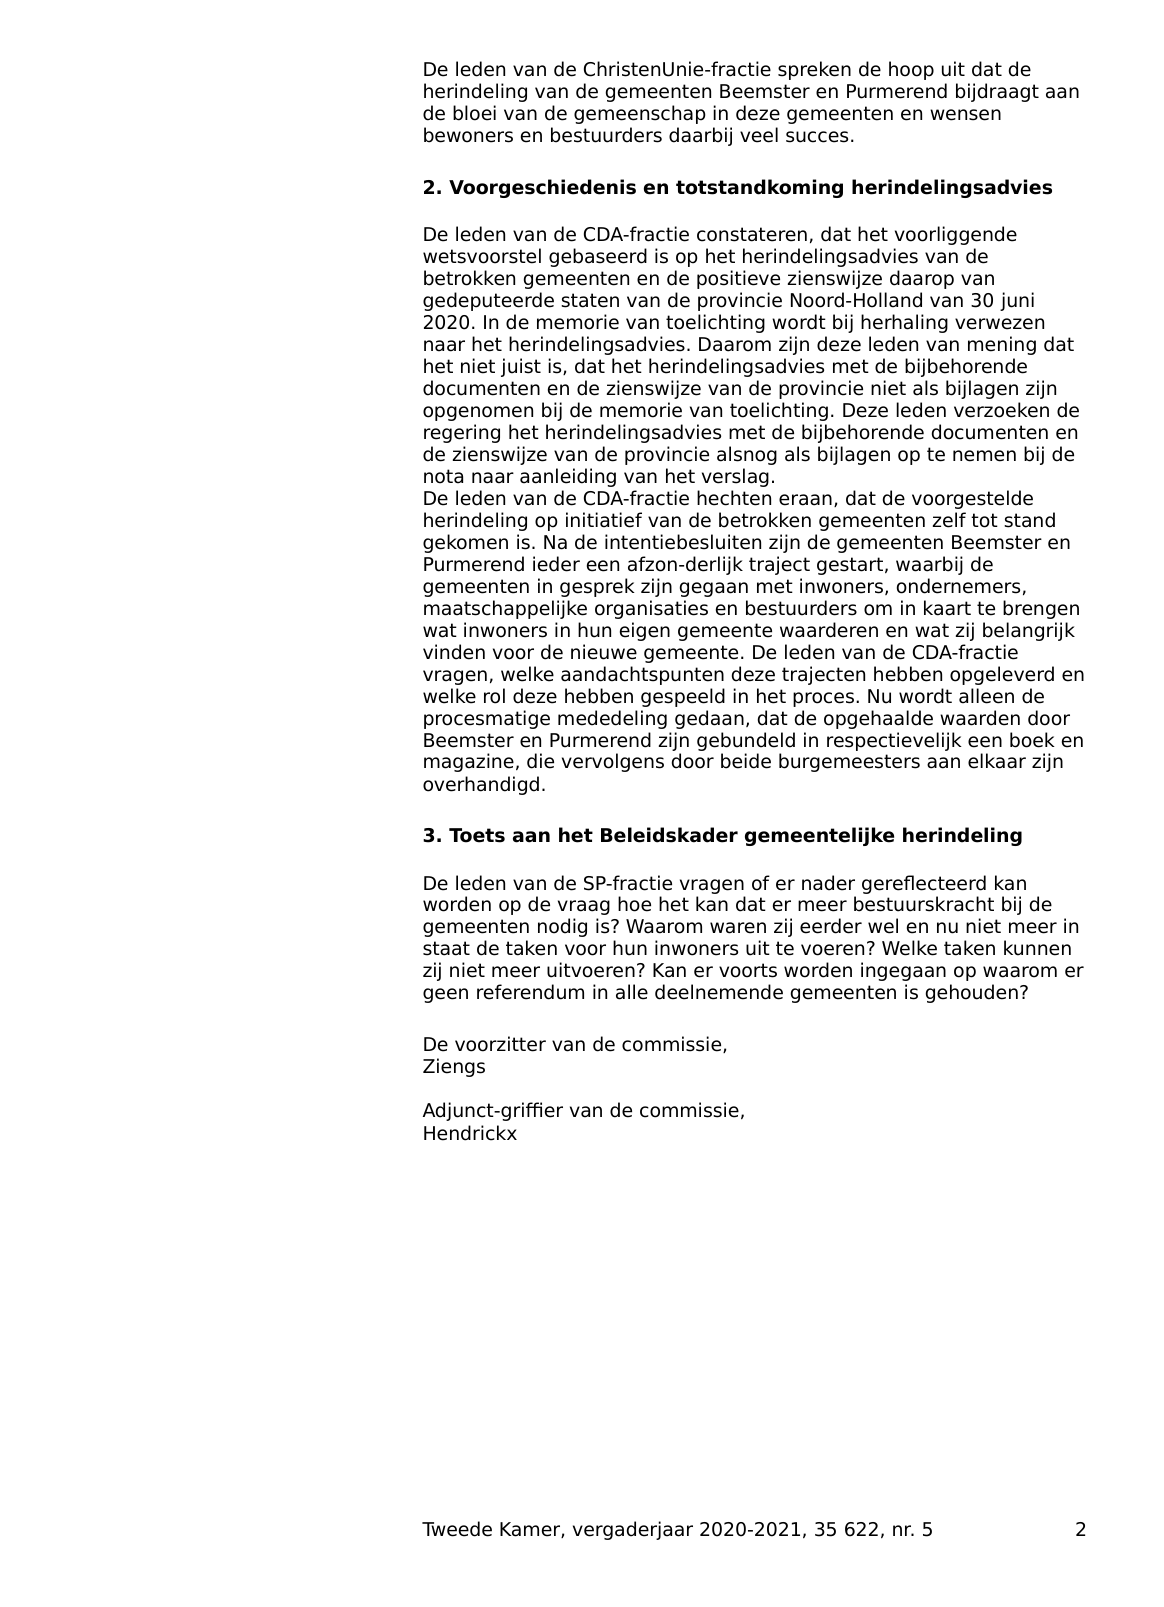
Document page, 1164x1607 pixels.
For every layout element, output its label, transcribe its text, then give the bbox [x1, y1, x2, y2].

text De leden van de ChristenUnie-fractie spreken de hoop uit dat de herindeling van de gemeenten Beemster en Purmerend bijdraagt aan de bloei van de gemeenschap in deze gemeenten en wensen bewoners en bestuurders daarbij veel succes. [422, 59, 1087, 147]
text De leden van de CDA-fractie constateren, dat het voorliggende wetsvoorstel gebaseerd is op het herindelingsadvies van de betrokken gemeenten en de positieve zienswijze daarop van gedeputeerde staten van de provincie Noord-Holland van 30 juni 2020. In de memorie van toelichting wordt bij herhaling verwezen naar het herindelingsadvies. Daarom zijn deze leden van mening dat het niet juist is, dat het herindelingsadvies met de bijbehorende documenten en de zienswijze van de provincie niet als bijlagen zijn opgenomen bij de memorie van toelichting. Deze leden verzoeken de regering het herindelingsadvies met de bijbehorende documenten en de zienswijze van de provincie alsnog als bijlagen op te nemen bij de nota naar aanleiding van het verslag. [422, 224, 1087, 488]
subtitle 2. Voorgeschiedenis en totstandkoming herindelingsadvies [422, 177, 1087, 199]
text De voorzitter van de commissie, Ziengs [422, 1034, 1087, 1078]
text Adjunct-griffier van de commissie, Hendrickx [422, 1100, 1087, 1144]
subtitle 3. Toets aan het Beleidskader gemeentelijke herindeling [422, 825, 1087, 847]
text De leden van de CDA-fractie hechten eraan, dat de voorgestelde herindeling op initiatief van de betrokken gemeenten zelf tot stand gekomen is. Na de intentiebesluiten zijn de gemeenten Beemster en Purmerend ieder een afzon-derlijk traject gestart, waarbij de gemeenten in gesprek zijn gegaan met inwoners, ondernemers, maatschappelijke organisaties en bestuurders om in kaart te brengen wat inwoners in hun eigen gemeente waarderen en wat zij belangrijk vinden voor de nieuwe gemeente. De leden van de CDA-fractie vragen, welke aandachtspunten deze trajecten hebben opgeleverd en welke rol deze hebben gespeeld in het proces. Nu wordt alleen de procesmatige mededeling gedaan, dat de opgehaalde waarden door Beemster en Purmerend zijn gebundeld in respectievelijk een boek en magazine, die vervolgens door beide burgemeesters aan elkaar zijn overhandigd. [422, 488, 1087, 795]
text De leden van de SP-fractie vragen of er nader gereflecteerd kan worden op de vraag hoe het kan dat er meer bestuurskracht bij de gemeenten nodig is? Waarom waren zij eerder wel en nu niet meer in staat de taken voor hun inwoners uit te voeren? Welke taken kunnen zij niet meer uitvoeren? Kan er voorts worden ingegaan op waarom er geen referendum in alle deelnemende gemeenten is gehouden? [422, 872, 1087, 1004]
